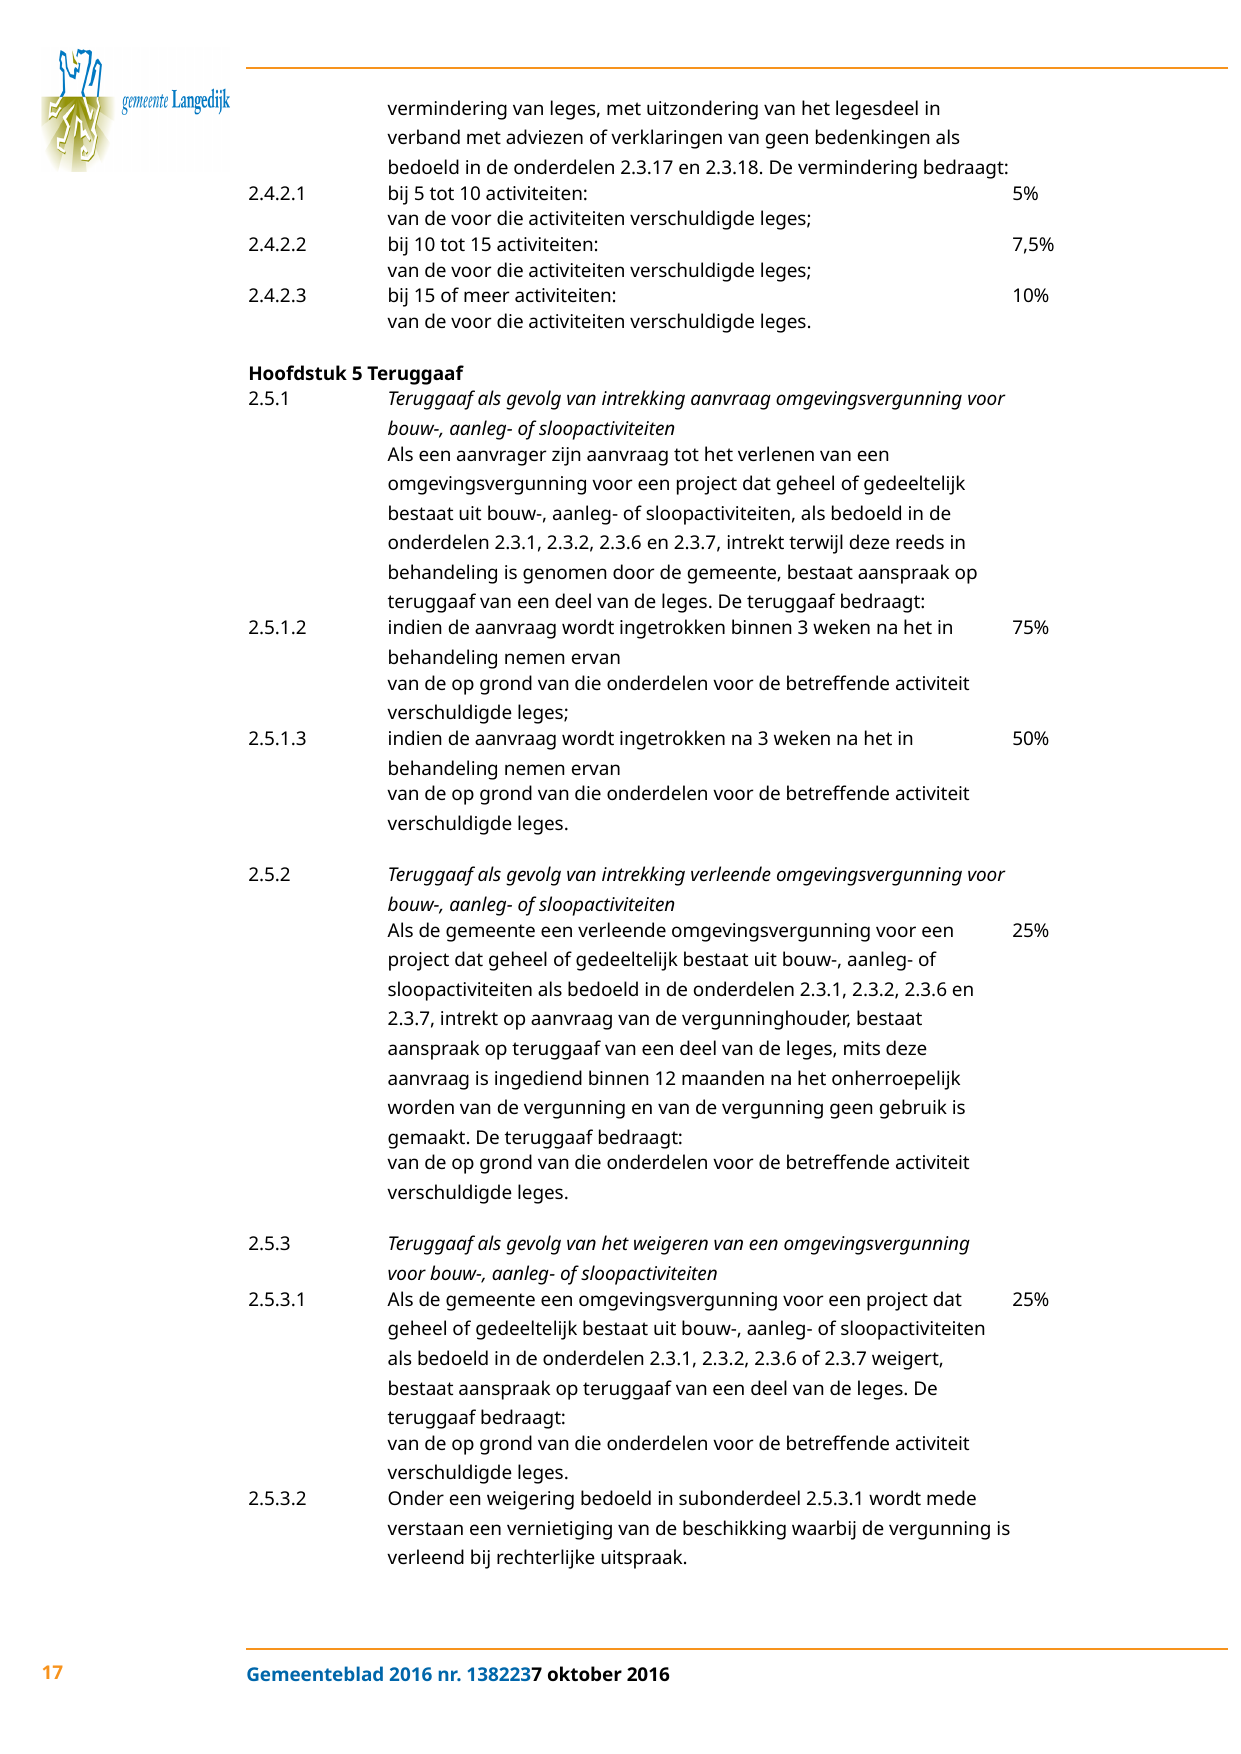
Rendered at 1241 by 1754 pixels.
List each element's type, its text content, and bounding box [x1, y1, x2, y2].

table_cell [1012, 441, 1152, 614]
table_cell 2.5.3.2 [248, 1485, 387, 1570]
table_cell [248, 917, 387, 1149]
table_cell 2.4.2.2 [248, 231, 387, 257]
table_cell [1012, 205, 1152, 231]
table_cell [248, 780, 387, 836]
table_cell 2.5.2 [248, 861, 387, 917]
table_cell [388, 836, 1012, 861]
table_cell van de voor die activiteiten verschuldigde leges. [388, 308, 1012, 334]
table_cell [248, 334, 387, 360]
table_cell [1012, 95, 1152, 180]
table_cell 10% [1012, 283, 1152, 308]
table_cell Teruggaaf als gevolg van intrekking verleende omgevingsvergunning voor bouw-, aanleg- of sloopactiviteiten [388, 861, 1012, 917]
table_cell [1012, 670, 1152, 725]
table_cell vermindering van leges, met uitzondering van het legesdeel in verband met adviezen of verklaringen van geen bedenkingen als bedoeld in de onderdelen 2.3.17 en 2.3.18. De vermindering bedraagt: [388, 95, 1012, 180]
table_cell Als een aanvrager zijn aanvraag tot het verlenen van een omgevingsvergunning voor een project dat geheel of gedeeltelijk bestaat uit bouw-, aanleg- of sloopactiviteiten, als bedoeld in de onderdelen 2.3.1, 2.3.2, 2.3.6 en 2.3.7, intrekt terwijl deze reeds in behandeling is genomen door de gemeente, bestaat aanspraak op teruggaaf van een deel van de leges. De teruggaaf bedraagt: [388, 441, 1012, 614]
table_cell [248, 95, 387, 180]
table_cell [1012, 861, 1152, 917]
table_cell Als de gemeente een omgevingsvergunning voor een project dat geheel of gedeeltelijk bestaat uit bouw-, aanleg- of sloopactiviteiten als bedoeld in de onderdelen 2.3.1, 2.3.2, 2.3.6 of 2.3.7 weigert, bestaat aanspraak op teruggaaf van een deel van de leges. De teruggaaf bedraagt: [388, 1286, 1012, 1430]
table_cell Onder een weigering bedoeld in subonderdeel 2.5.3.1 wordt mede verstaan een vernietiging van de beschikking waarbij de vergunning is verleend bij rechterlijke uitspraak. [388, 1485, 1012, 1570]
table_cell bij 15 of meer activiteiten: [388, 283, 1012, 308]
table_cell [1012, 360, 1152, 386]
table_cell 25% [1012, 917, 1152, 1149]
table_cell [1012, 1485, 1152, 1570]
table_cell [1012, 1430, 1152, 1485]
table_cell 2.4.2.3 [248, 283, 387, 308]
table_cell bij 5 tot 10 activiteiten: [388, 180, 1012, 205]
table_cell [388, 1205, 1012, 1231]
table_cell [1012, 1570, 1152, 1596]
table_cell van de op grond van die onderdelen voor de betreffende activiteit verschuldigde leges; [388, 670, 1012, 725]
table_cell 25% [1012, 1286, 1152, 1430]
table_cell [248, 308, 387, 334]
table_cell 2.4.2.1 [248, 180, 387, 205]
table_cell [1012, 1205, 1152, 1231]
table_cell Hoofdstuk 5 Teruggaaf [248, 360, 1012, 386]
table_cell van de voor die activiteiten verschuldigde leges; [388, 257, 1012, 283]
table_cell [388, 1570, 1012, 1596]
table_cell 2.5.3.1 [248, 1286, 387, 1430]
table_cell [248, 1205, 387, 1231]
table_cell van de voor die activiteiten verschuldigde leges; [388, 205, 1012, 231]
table_cell 2.5.1 [248, 386, 387, 441]
table_cell [1012, 308, 1152, 334]
table_cell Teruggaaf als gevolg van intrekking aanvraag omgevingsvergunning voor bouw-, aanleg- of sloopactiviteiten [388, 386, 1012, 441]
table_cell [1012, 836, 1152, 861]
table_cell [248, 257, 387, 283]
table_cell [1012, 1231, 1152, 1286]
table_cell van de op grond van die onderdelen voor de betreffende activiteit verschuldigde leges. [388, 1430, 1012, 1485]
table_cell 2.5.3 [248, 1231, 387, 1286]
table_cell van de op grond van die onderdelen voor de betreffende activiteit verschuldigde leges. [388, 1150, 1012, 1205]
table_cell [1012, 780, 1152, 836]
table_cell 5% [1012, 180, 1152, 205]
table_cell [1012, 386, 1152, 441]
table_cell [248, 836, 387, 861]
table_cell 2.5.1.2 [248, 615, 387, 670]
table_cell Als de gemeente een verleende omgevingsvergunning voor een project dat geheel of gedeeltelijk bestaat uit bouw-, aanleg- of sloopactiviteiten als bedoeld in de onderdelen 2.3.1, 2.3.2, 2.3.6 en 2.3.7, intrekt op aanvraag van de vergunninghouder, bestaat aanspraak op teruggaaf van een deel van de leges, mits deze aanvraag is ingediend binnen 12 maanden na het onherroepelijk worden van de vergunning en van de vergunning geen gebruik is gemaakt. De teruggaaf bedraagt: [388, 917, 1012, 1149]
table_cell [248, 1430, 387, 1485]
table_cell [248, 205, 387, 231]
table_cell van de op grond van die onderdelen voor de betreffende activiteit verschuldigde leges. [388, 780, 1012, 836]
table_cell bij 10 tot 15 activiteiten: [388, 231, 1012, 257]
table_cell [388, 334, 1012, 360]
table_cell [1012, 334, 1152, 360]
picture [41, 47, 231, 172]
table_cell [1012, 257, 1152, 283]
table_cell 75% [1012, 615, 1152, 670]
table_cell [248, 1570, 387, 1596]
table_cell [1012, 1150, 1152, 1205]
table_cell Teruggaaf als gevolg van het weigeren van een omgevingsvergunning voor bouw-, aanleg- of sloopactiviteiten [388, 1231, 1012, 1286]
table_cell 7,5% [1012, 231, 1152, 257]
table_cell [248, 441, 387, 614]
table_cell 50% [1012, 725, 1152, 780]
table_cell [248, 670, 387, 725]
table_cell indien de aanvraag wordt ingetrokken binnen 3 weken na het in behandeling nemen ervan [388, 615, 1012, 670]
table_cell 2.5.1.3 [248, 725, 387, 780]
table_cell indien de aanvraag wordt ingetrokken na 3 weken na het in behandeling nemen ervan [388, 725, 1012, 780]
table_cell [248, 1150, 387, 1205]
